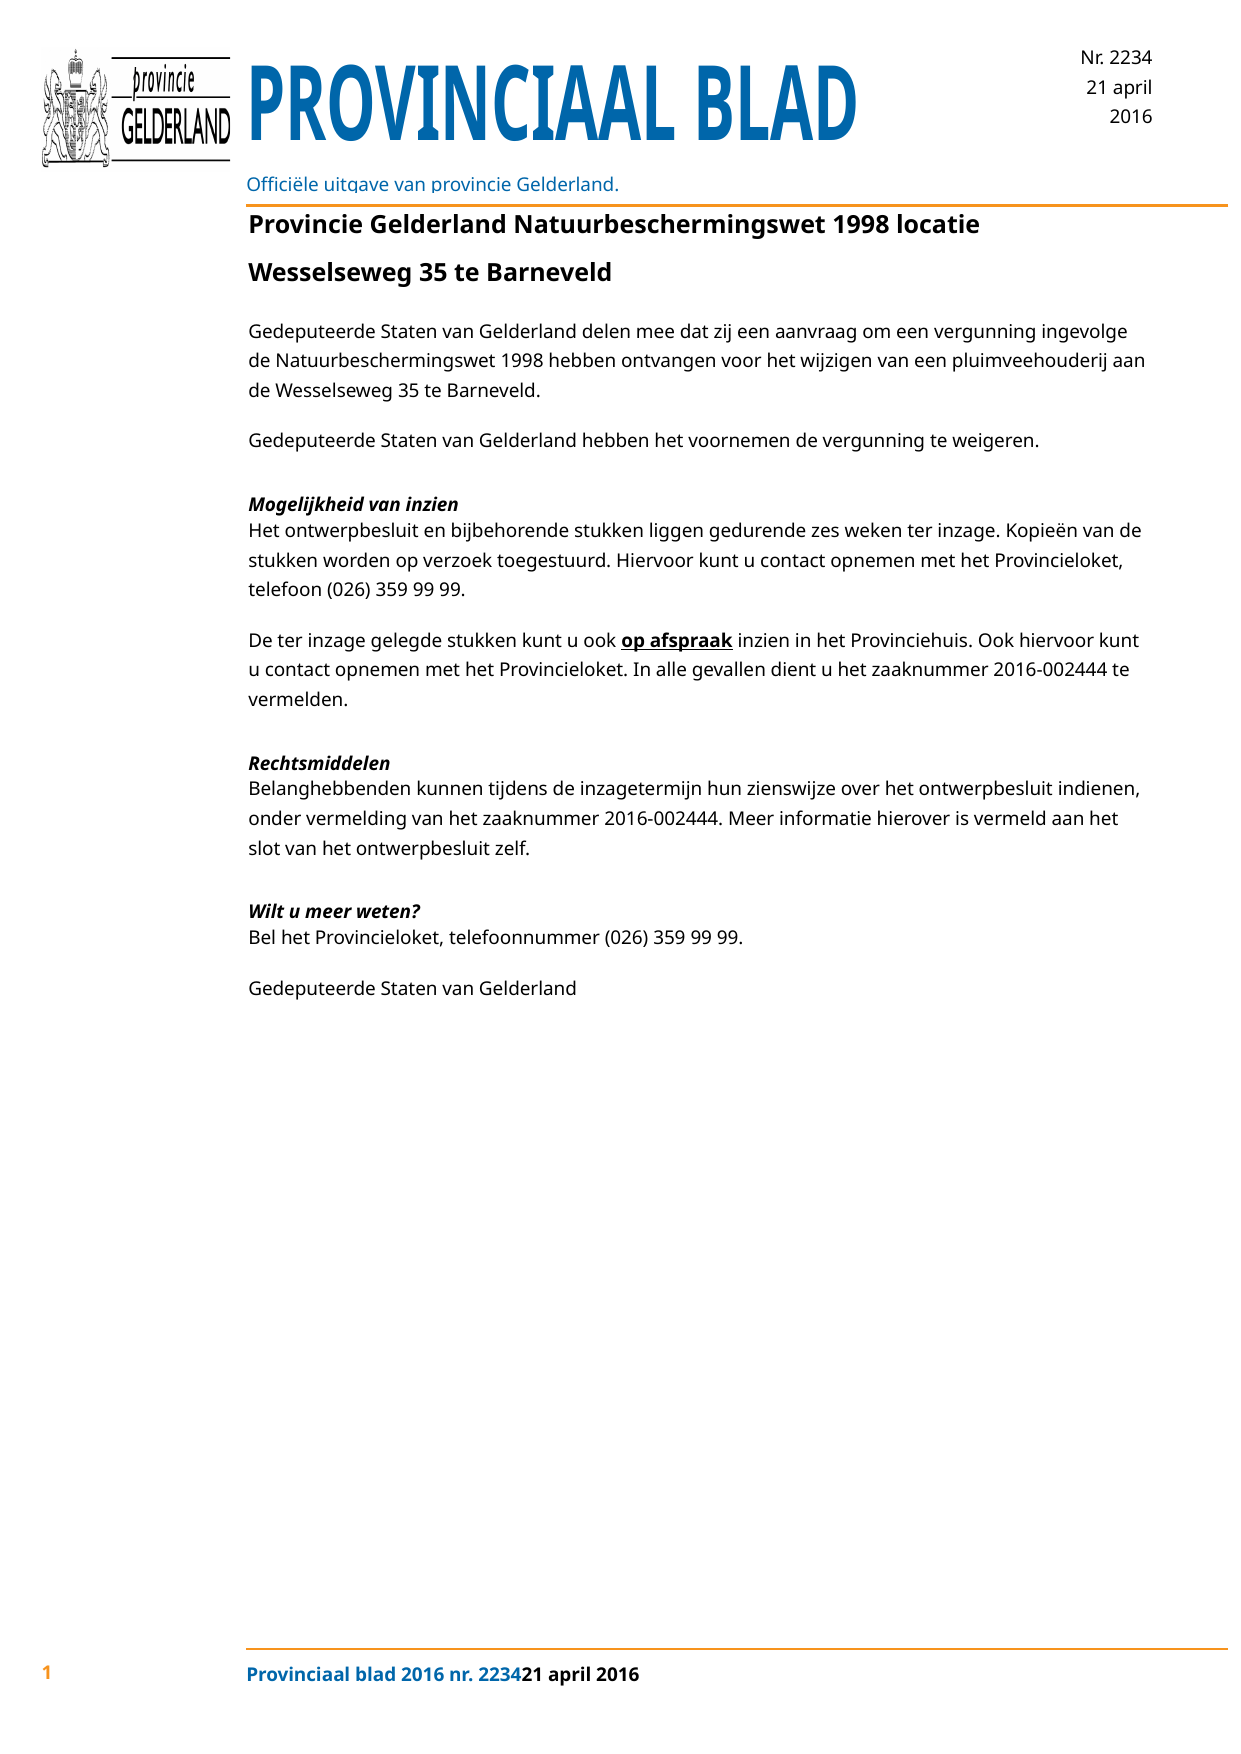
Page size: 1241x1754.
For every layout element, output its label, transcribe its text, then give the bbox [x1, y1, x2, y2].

text Wilt u meer weten? [248, 899, 1152, 924]
picture [41, 47, 231, 172]
text Belanghebbenden kunnen tijdens de inzagetermijn hun zienswijze over het ontwerpbesluit indienen, onder vermelding van het zaaknummer 2016-002444. Meer informatie hierover is vermeld aan het slot van het ontwerpbesluit zelf. [248, 776, 1152, 861]
text Rechtsmiddelen [248, 750, 1152, 776]
text Het ontwerpbesluit en bijbehorende stukken liggen gedurende zes weken ter inzage. Kopieën van de stukken worden op verzoek toegestuurd. Hiervoor kunt u contact opnemen met het Provincieloket, telefoon (026) 359 99 99. [248, 517, 1152, 602]
text Mogelijkheid van inzien [248, 491, 1152, 517]
text Provincie Gelderland Natuurbeschermingswet 1998 locatie Wesselseweg 35 te Barneveld [248, 207, 1152, 288]
text Gedeputeerde Staten van Gelderland [248, 975, 1152, 1001]
text Bel het Provincieloket, telefoonnummer (026) 359 99 99. [248, 924, 1152, 950]
text Gedeputeerde Staten van Gelderland delen mee dat zij een aanvraag om een vergunning ingevolge de Natuurbeschermingswet 1998 hebben ontvangen voor het wijzigen van een pluimveehouderij aan de Wesselseweg 35 te Barneveld. [248, 318, 1152, 403]
text De ter inzage gelegde stukken kunt u ook op afspraak inzien in het Provinciehuis. Ook hiervoor kunt u contact opnemen met het Provincieloket. In alle gevallen dient u het zaaknummer 2016-002444 te vermelden. [248, 627, 1152, 712]
text Gedeputeerde Staten van Gelderland hebben het voornemen de vergunning te weigeren. [248, 427, 1152, 453]
